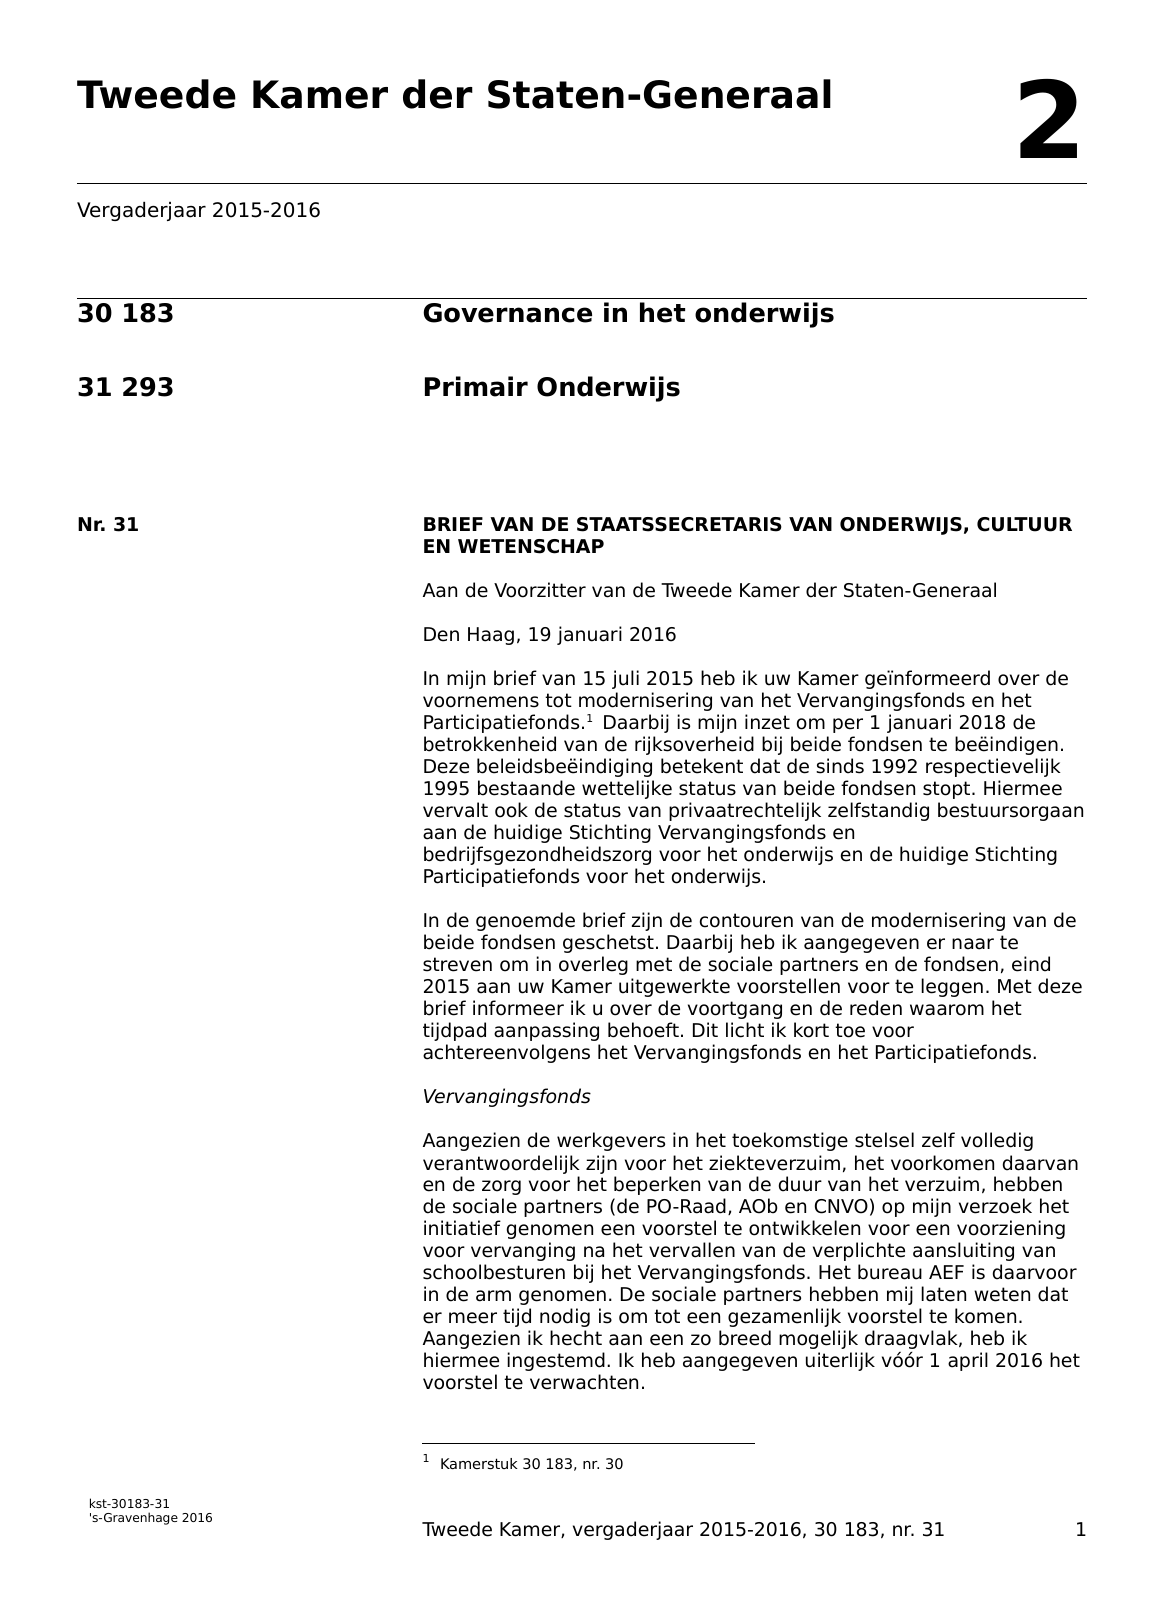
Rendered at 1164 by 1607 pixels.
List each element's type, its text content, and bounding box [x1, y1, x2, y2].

text Den Haag, 19 januari 2016 [422, 624, 1087, 646]
subtitle 30 183 Governance in het onderwijs [77, 299, 1087, 329]
text Aan de Voorzitter van de Tweede Kamer der Staten-Generaal [422, 580, 1087, 602]
table_cell Vergaderjaar 2015-2016 [77, 184, 1087, 298]
subtitle Vervangingsfonds [422, 1086, 1087, 1108]
text kst-30183-31 [88, 1497, 323, 1511]
text Kamerstuk 30 183, nr. 30 [422, 1452, 1087, 1474]
subtitle 31 293 Primair Onderwijs [77, 373, 1087, 403]
table_header Tweede Kamer der Staten-Generaal [77, 59, 886, 183]
table_header 2 [886, 59, 1087, 183]
text 's-Gravenhage 2016 [88, 1511, 323, 1525]
text In mijn brief van 15 juli 2015 heb ik uw Kamer geïnformeerd over de voornemens tot modernisering van het Vervangingsfonds en het Participatiefonds. Daarbij is mijn inzet om per 1 januari 2018 de betrokkenheid van de rijksoverheid bij beide fondsen te beëindigen. Deze beleidsbeëindiging betekent dat de sinds 1992 respectievelijk 1995 bestaande wettelijke status van beide fondsen stopt. Hiermee vervalt ook de status van privaatrechtelijk zelfstandig bestuursorgaan aan de huidige Stichting Vervangingsfonds en bedrijfsgezondheidszorg voor het onderwijs en de huidige Stichting Participatiefonds voor het onderwijs. [422, 668, 1087, 888]
text In de genoemde brief zijn de contouren van de modernisering van de beide fondsen geschetst. Daarbij heb ik aangegeven er naar te streven om in overleg met de sociale partners en de fondsen, eind 2015 aan uw Kamer uitgewerkte voorstellen voor te leggen. Met deze brief informeer ik u over de voortgang en de reden waarom het tijdpad aanpassing behoeft. Dit licht ik kort toe voor achtereenvolgens het Vervangingsfonds en het Participatiefonds. [422, 910, 1087, 1064]
subtitle Nr. 31 BRIEF VAN DE STAATSSECRETARIS VAN ONDERWIJS, CULTUUR EN WETENSCHAP [77, 514, 1087, 558]
text Aangezien de werkgevers in het toekomstige stelsel zelf volledig verantwoordelijk zijn voor het ziekteverzuim, het voorkomen daarvan en de zorg voor het beperken van de duur van het verzuim, hebben de sociale partners (de PO-Raad, AOb en CNVO) op mijn verzoek het initiatief genomen een voorstel te ontwikkelen voor een voorziening voor vervanging na het vervallen van de verplichte aansluiting van schoolbesturen bij het Vervangingsfonds. Het bureau AEF is daarvoor in de arm genomen. De sociale partners hebben mij laten weten dat er meer tijd nodig is om tot een gezamenlijk voorstel te komen. Aangezien ik hecht aan een zo breed mogelijk draagvlak, heb ik hiermee ingestemd. Ik heb aangegeven uiterlijk vóór 1 april 2016 het voorstel te verwachten. [422, 1130, 1087, 1394]
